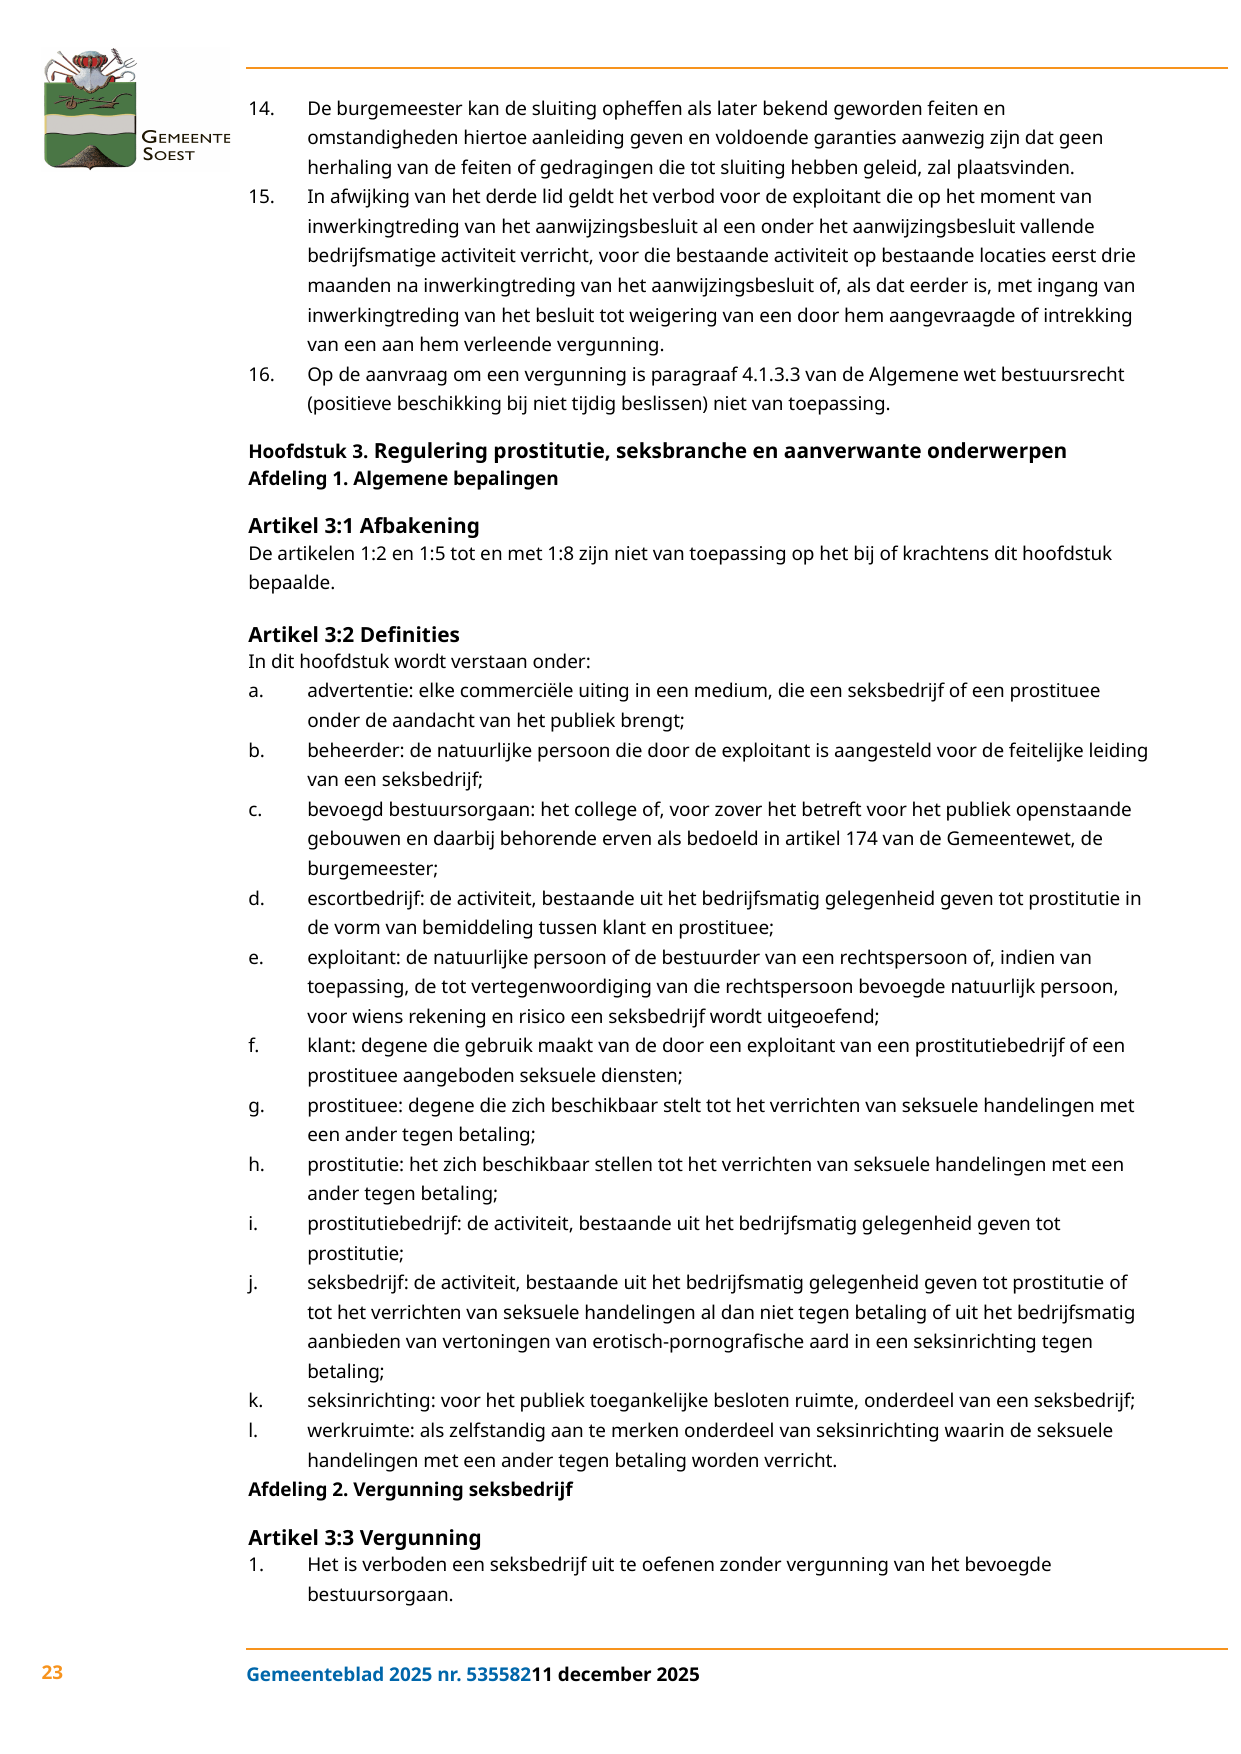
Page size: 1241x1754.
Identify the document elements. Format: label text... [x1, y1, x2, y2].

list seksbedrijf: de activiteit, bestaande uit het bedrijfsmatig gelegenheid geven tot prostitutie of tot het verrichten van seksuele handelingen al dan niet tegen betaling of uit het bedrijfsmatig aanbieden van vertoningen van erotisch-pornografische aard in een seksinrichting tegen betaling; [248, 1269, 1152, 1384]
picture [41, 47, 231, 172]
list bevoegd bestuursorgaan: het college of, voor zover het betreft voor het publiek openstaande gebouwen en daarbij behorende erven als bedoeld in artikel 174 van de Gemeentewet, de burgemeester; [248, 796, 1152, 881]
list In afwijking van het derde lid geldt het verbod voor de exploitant die op het moment van inwerkingtreding van het aanwijzingsbesluit al een onder het aanwijzingsbesluit vallende bedrijfsmatige activiteit verricht, voor die bestaande activiteit op bestaande locaties eerst drie maanden na inwerkingtreding van het aanwijzingsbesluit of, als dat eerder is, met ingang van inwerkingtreding van het besluit tot weigering van een door hem aangevraagde of intrekking van een aan hem verleende vergunning. [248, 183, 1152, 357]
list advertentie: elke commerciële uiting in een medium, die een seksbedrijf of een prostituee onder de aandacht van het publiek brengt; [248, 678, 1152, 733]
list escortbedrijf: de activiteit, bestaande uit het bedrijfsmatig gelegenheid geven tot prostitutie in de vorm van bemiddeling tussen klant en prostituee; [248, 885, 1152, 940]
list seksinrichting: voor het publiek toegankelijke besloten ruimte, onderdeel van een seksbedrijf; [248, 1388, 1152, 1413]
text In dit hoofdstuk wordt verstaan onder: [248, 648, 1152, 674]
text Afdeling 2. Vergunning seksbedrijf [248, 1476, 1152, 1502]
list klant: degene die gebruik maakt van de door een exploitant van een prostitutiebedrijf of een prostituee aangeboden seksuele diensten; [248, 1033, 1152, 1088]
text De artikelen 1:2 en 1:5 tot en met 1:8 zijn niet van toepassing op het bij of krachtens dit hoofdstuk bepaalde. [248, 540, 1152, 595]
list exploitant: de natuurlijke persoon of de bestuurder van een rechtspersoon of, indien van toepassing, de tot vertegenwoordiging van die rechtspersoon bevoegde natuurlijk persoon, voor wiens rekening en risico een seksbedrijf wordt uitgeoefend; [248, 944, 1152, 1029]
text Afdeling 1. Algemene bepalingen [248, 465, 1152, 490]
list werkruimte: als zelfstandig aan te merken onderdeel van seksinrichting waarin de seksuele handelingen met een ander tegen betaling worden verricht. [248, 1417, 1152, 1473]
list Het is verboden een seksbedrijf uit te oefenen zonder vergunning van het bevoegde bestuursorgaan. [248, 1551, 1152, 1607]
list De burgemeester kan de sluiting opheffen als later bekend geworden feiten en omstandigheden hiertoe aanleiding geven en voldoende garanties aanwezig zijn dat geen herhaling van de feiten of gedragingen die tot sluiting hebben geleid, zal plaatsvinden. [248, 95, 1152, 180]
text Artikel 3:1 Afbakening [248, 511, 1152, 540]
list beheerder: de natuurlijke persoon die door de exploitant is aangesteld voor de feitelijke leiding van een seksbedrijf; [248, 737, 1152, 792]
list Op de aanvraag om een vergunning is paragraaf 4.1.3.3 van de Algemene wet bestuursrecht (positieve beschikking bij niet tijdig beslissen) niet van toepassing. [248, 361, 1152, 416]
list prostitutie: het zich beschikbaar stellen tot het verrichten van seksuele handelingen met een ander tegen betaling; [248, 1151, 1152, 1206]
text Artikel 3:3 Vergunning [248, 1523, 1152, 1551]
list prostitutiebedrijf: de activiteit, bestaande uit het bedrijfsmatig gelegenheid geven tot prostitutie; [248, 1210, 1152, 1266]
text Hoofdstuk 3. Regulering prostitutie, seksbranche en aanverwante onderwerpen [248, 436, 1152, 465]
list prostituee: degene die zich beschikbaar stelt tot het verrichten van seksuele handelingen met een ander tegen betaling; [248, 1092, 1152, 1147]
text Artikel 3:2 Definities [248, 620, 1152, 648]
